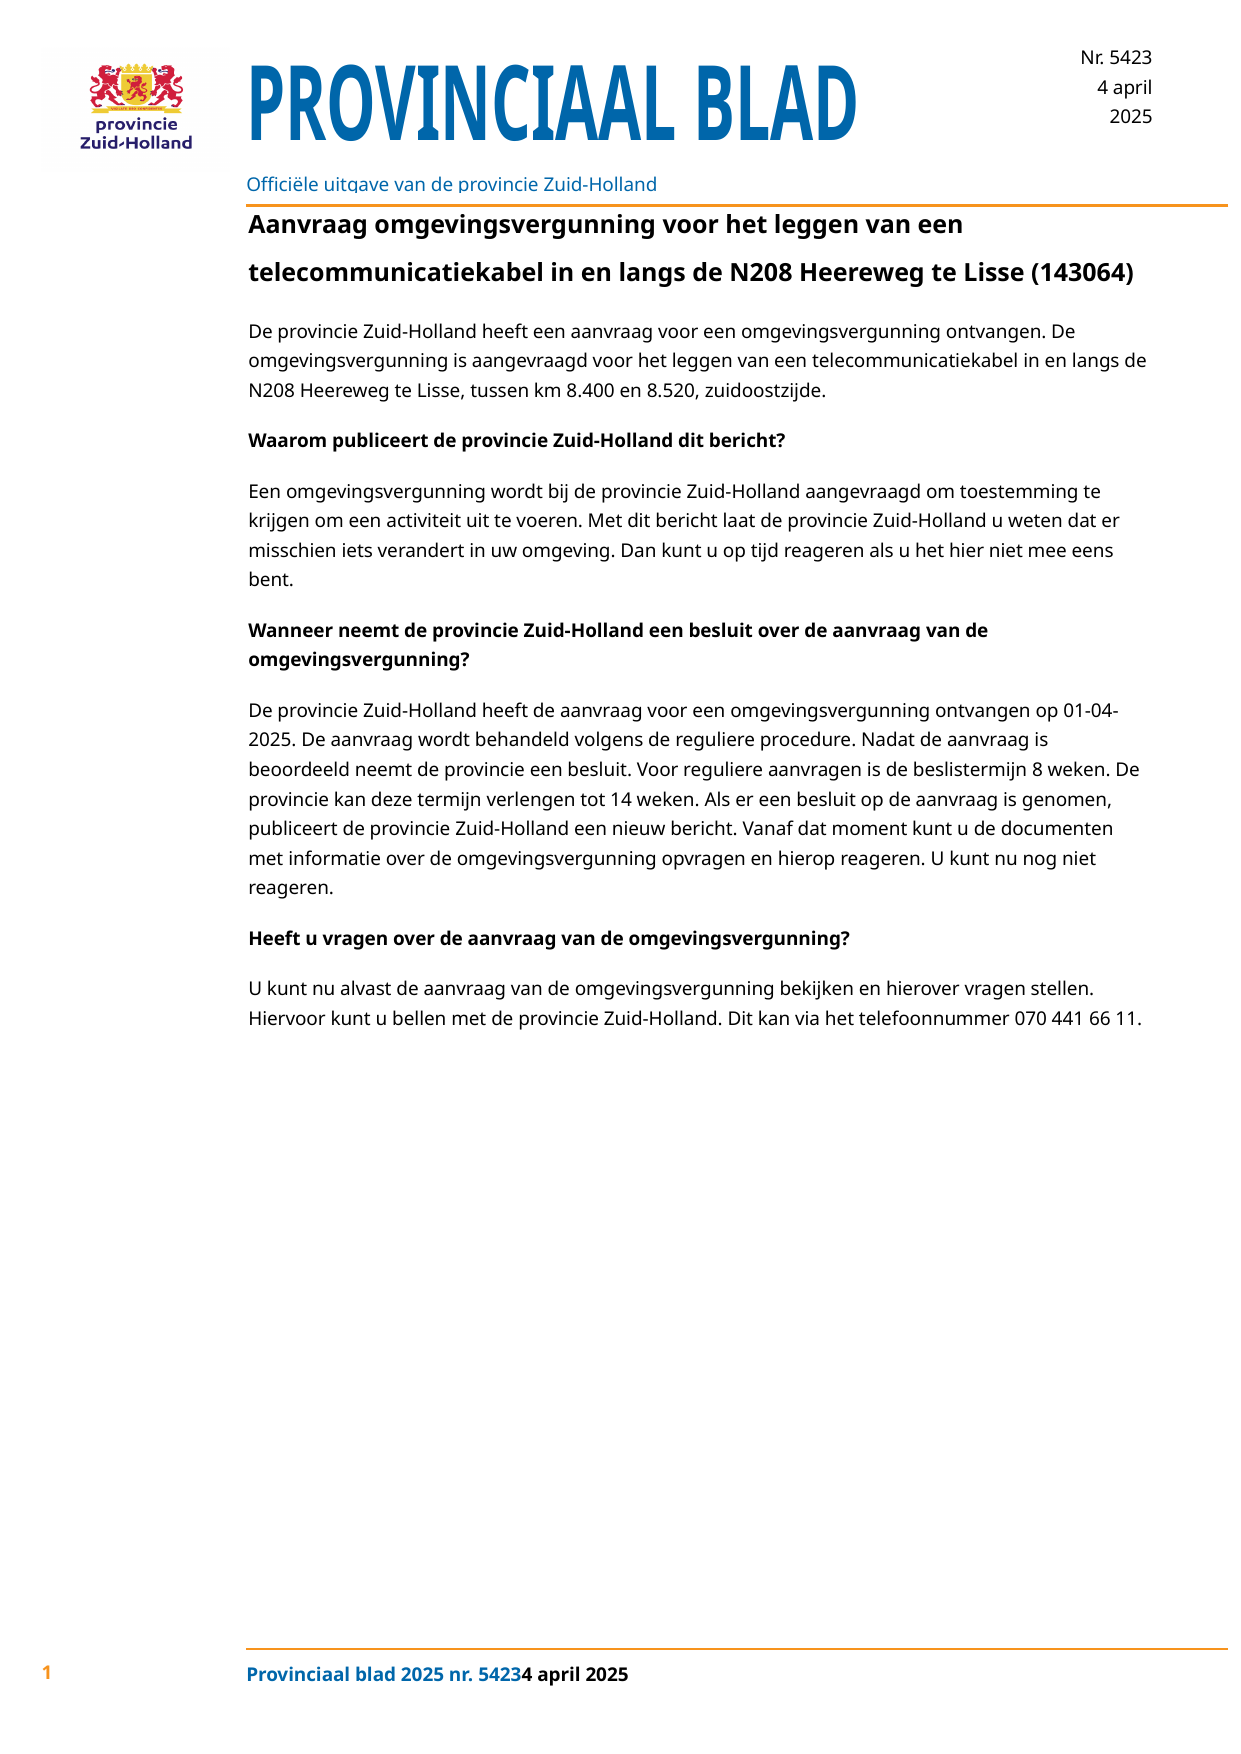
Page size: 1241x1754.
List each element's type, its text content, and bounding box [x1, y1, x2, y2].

text Wanneer neemt de provincie Zuid-Holland een besluit over de aanvraag van de omgevingsvergunning? [248, 617, 1152, 672]
text Waarom publiceert de provincie Zuid-Holland dit bericht? [248, 427, 1152, 453]
text Een omgevingsvergunning wordt bij de provincie Zuid-Holland aangevraagd om toestemming te krijgen om een activiteit uit te voeren. Met dit bericht laat de provincie Zuid-Holland u weten dat er misschien iets verandert in uw omgeving. Dan kunt u op tijd reageren als u het hier niet mee eens bent. [248, 478, 1152, 592]
text Heeft u vragen over de aanvraag van de omgevingsvergunning? [248, 925, 1152, 951]
text Aanvraag omgevingsvergunning voor het leggen van een telecommunicatiekabel in en langs de N208 Heereweg te Lisse (143064) [248, 207, 1152, 288]
text De provincie Zuid-Holland heeft de aanvraag voor een omgevingsvergunning ontvangen op 01-04-2025. De aanvraag wordt behandeld volgens de reguliere procedure. Nadat de aanvraag is beoordeeld neemt de provincie een besluit. Voor reguliere aanvragen is de beslistermijn 8 weken. De provincie kan deze termijn verlengen tot 14 weken. Als er een besluit op de aanvraag is genomen, publiceert de provincie Zuid-Holland een nieuw bericht. Vanaf dat moment kunt u de documenten met informatie over de omgevingsvergunning opvragen en hierop reageren. U kunt nu nog niet reageren. [248, 697, 1152, 900]
text De provincie Zuid-Holland heeft een aanvraag voor een omgevingsvergunning ontvangen. De omgevingsvergunning is aangevraagd voor het leggen van een telecommunicatiekabel in en langs de N208 Heereweg te Lisse, tussen km 8.400 en 8.520, zuidoostzijde. [248, 318, 1152, 403]
picture [41, 47, 231, 172]
text U kunt nu alvast de aanvraag van de omgevingsvergunning bekijken en hierover vragen stellen. Hiervoor kunt u bellen met de provincie Zuid-Holland. Dit kan via het telefoonnummer 070 441 66 11. [248, 975, 1152, 1031]
